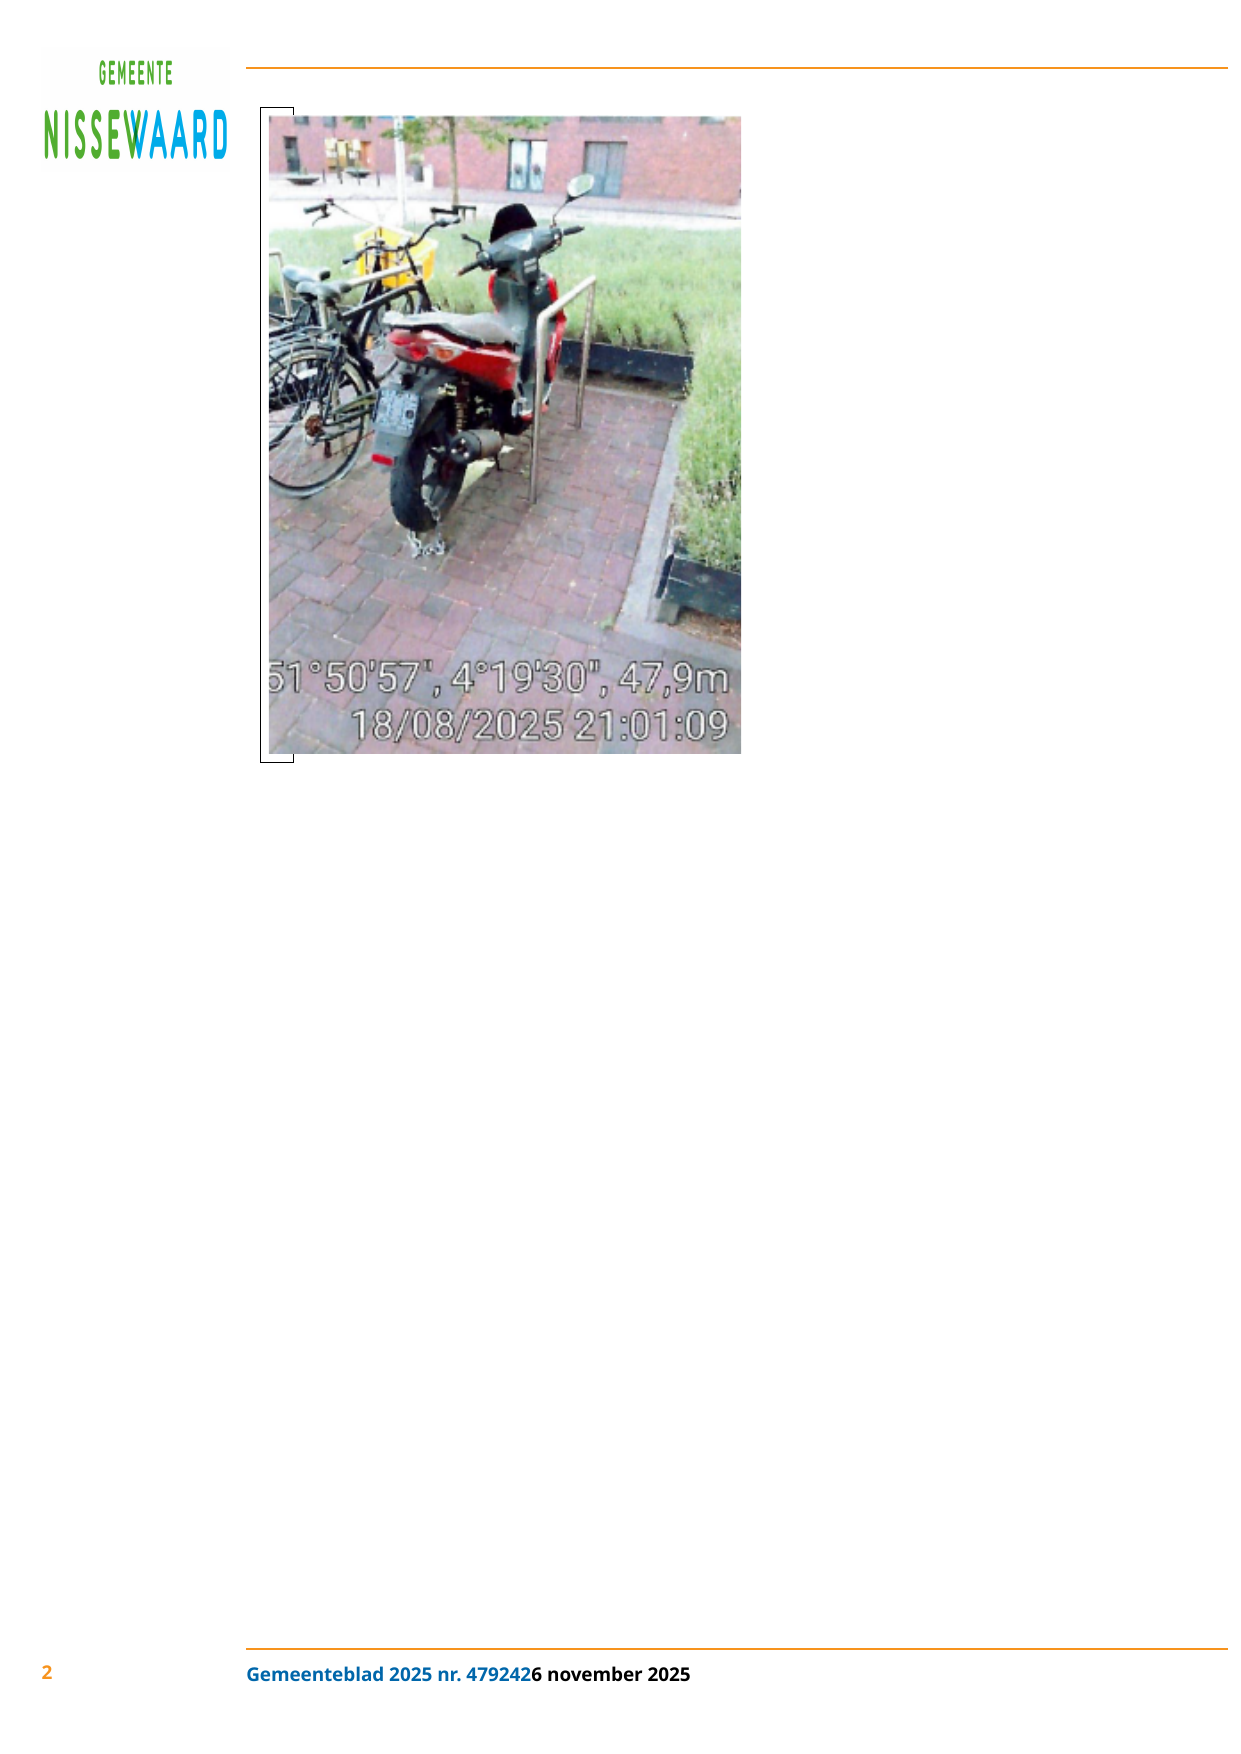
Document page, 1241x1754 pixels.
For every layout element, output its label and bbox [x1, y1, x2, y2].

picture [41, 47, 231, 172]
picture [268, 115, 742, 754]
